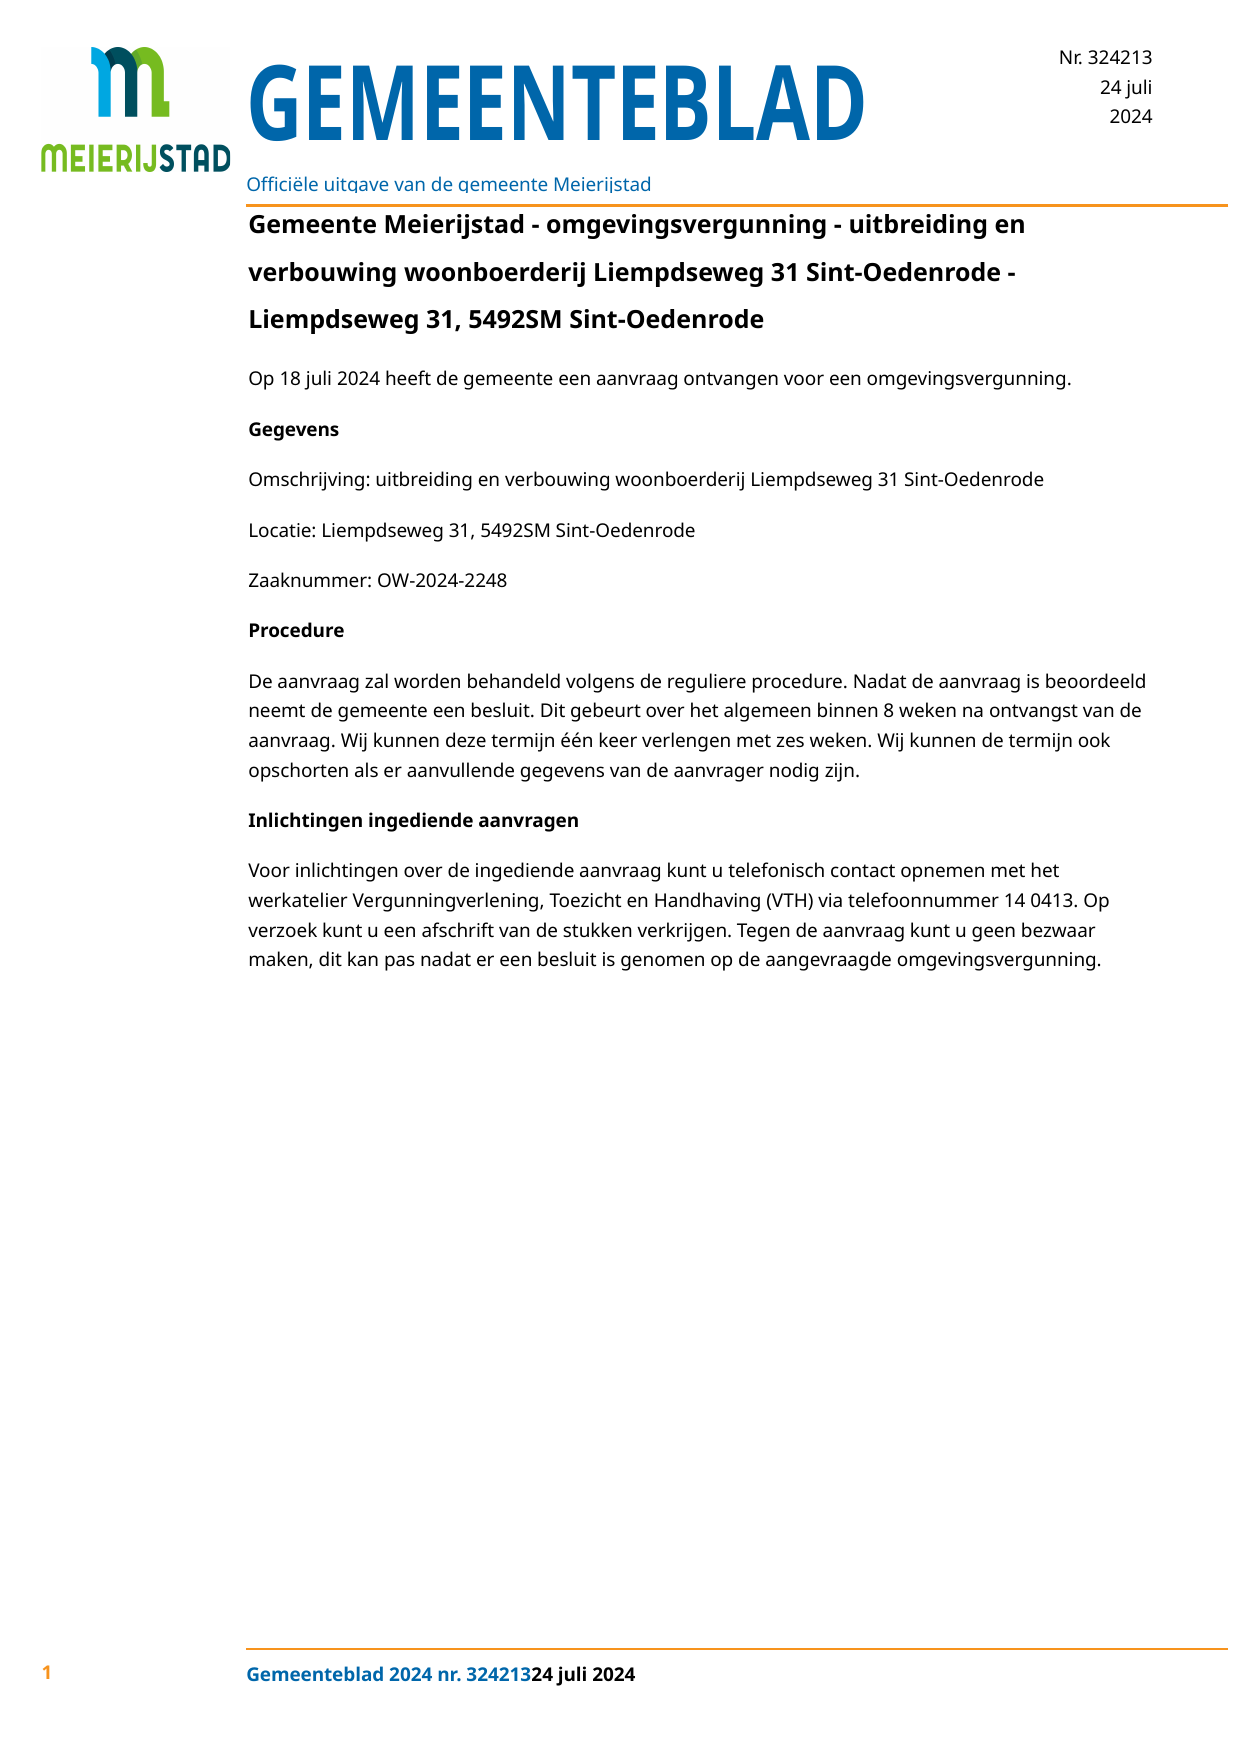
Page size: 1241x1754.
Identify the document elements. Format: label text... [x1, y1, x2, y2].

text Omschrijving: uitbreiding en verbouwing woonboerderij Liempdseweg 31 Sint-Oedenrode [248, 466, 1152, 492]
text Op 18 juli 2024 heeft de gemeente een aanvraag ontvangen voor een omgevingsvergunning. [248, 366, 1152, 391]
text Locatie: Liempdseweg 31, 5492SM Sint-Oedenrode [248, 517, 1152, 542]
text Zaaknummer: OW-2024-2248 [248, 567, 1152, 593]
text Gegevens [248, 416, 1152, 442]
text Gemeente Meierijstad - omgevingsvergunning - uitbreiding en verbouwing woonboerderij Liempdseweg 31 Sint-Oedenrode - Liempdseweg 31, 5492SM Sint-Oedenrode [248, 207, 1152, 336]
picture [41, 47, 231, 172]
text Voor inlichtingen over de ingediende aanvraag kunt u telefonisch contact opnemen met het werkatelier Vergunningverlening, Toezicht en Handhaving (VTH) via telefoonnummer 14 0413. Op verzoek kunt u een afschrift van de stukken verkrijgen. Tegen de aanvraag kunt u geen bezwaar maken, dit kan pas nadat er een besluit is genomen op de aangevraagde omgevingsvergunning. [248, 858, 1152, 972]
text Inlichtingen ingediende aanvragen [248, 807, 1152, 833]
text De aanvraag zal worden behandeld volgens de reguliere procedure. Nadat de aanvraag is beoordeeld neemt de gemeente een besluit. Dit gebeurt over het algemeen binnen 8 weken na ontvangst van de aanvraag. Wij kunnen deze termijn één keer verlengen met zes weken. Wij kunnen de termijn ook opschorten als er aanvullende gegevens van de aanvrager nodig zijn. [248, 668, 1152, 782]
text Procedure [248, 618, 1152, 643]
